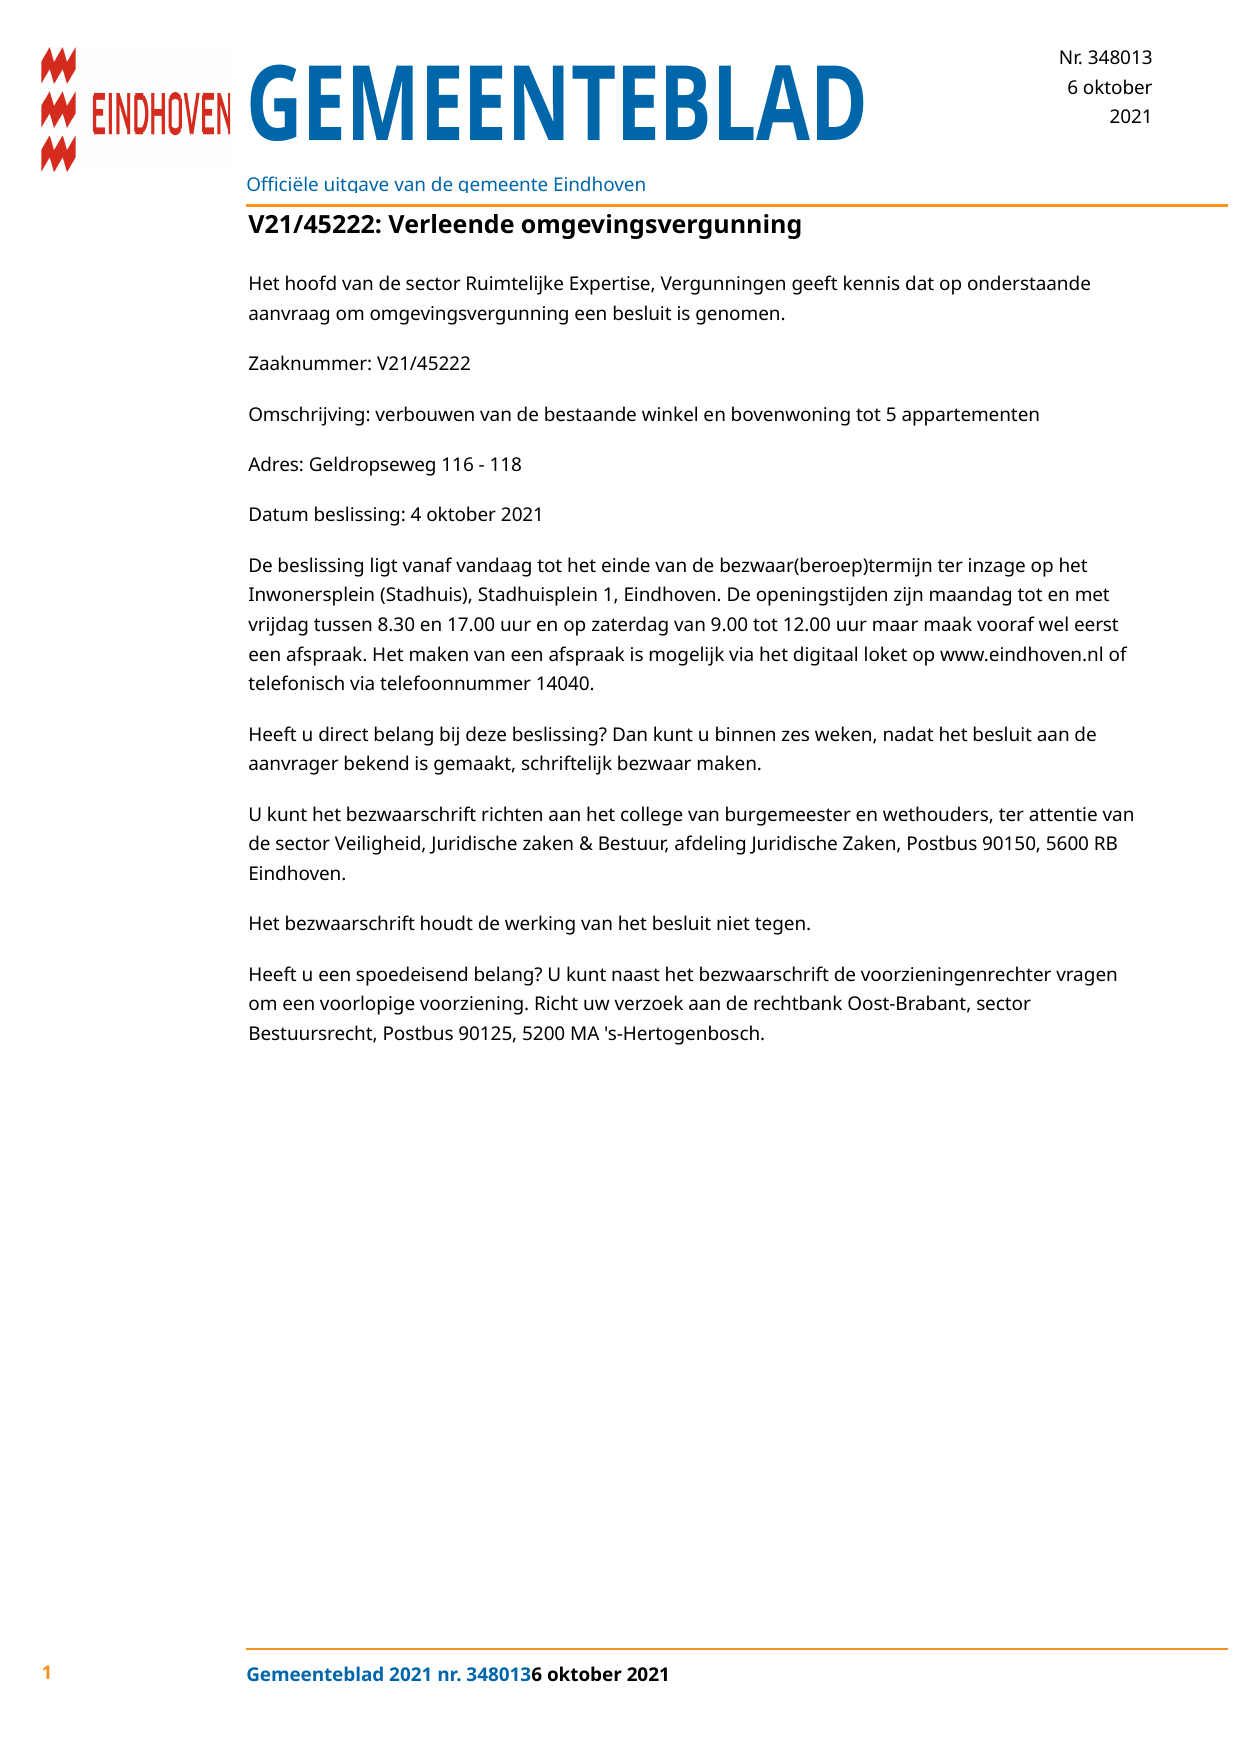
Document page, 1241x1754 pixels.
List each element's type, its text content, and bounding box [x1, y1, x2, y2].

text De beslissing ligt vanaf vandaag tot het einde van de bezwaar(beroep)termijn ter inzage op het Inwonersplein (Stadhuis), Stadhuisplein 1, Eindhoven. De openingstijden zijn maandag tot en met vrijdag tussen 8.30 en 17.00 uur en op zaterdag van 9.00 tot 12.00 uur maar maak vooraf wel eerst een afspraak. Het maken van een afspraak is mogelijk via het digitaal loket op www.eindhoven.nl of telefonisch via telefoonnummer 14040. [248, 552, 1152, 696]
text Heeft u direct belang bij deze beslissing? Dan kunt u binnen zes weken, nadat het besluit aan de aanvrager bekend is gemaakt, schriftelijk bezwaar maken. [248, 721, 1152, 776]
text Het bezwaarschrift houdt de werking van het besluit niet tegen. [248, 910, 1152, 936]
text Heeft u een spoedeisend belang? U kunt naast het bezwaarschrift de voorzieningenrechter vragen om een voorlopige voorziening. Richt uw verzoek aan de rechtbank Oost-Brabant, sector Bestuursrecht, Postbus 90125, 5200 MA 's-Hertogenbosch. [248, 961, 1152, 1046]
text Het hoofd van de sector Ruimtelijke Expertise, Vergunningen geeft kennis dat op onderstaande aanvraag om omgevingsvergunning een besluit is genomen. [248, 270, 1152, 326]
text Datum beslissing: 4 oktober 2021 [248, 502, 1152, 527]
text V21/45222: Verleende omgevingsvergunning [248, 207, 1152, 241]
text Adres: Geldropseweg 116 - 118 [248, 451, 1152, 477]
text U kunt het bezwaarschrift richten aan het college van burgemeester en wethouders, ter attentie van de sector Veiligheid, Juridische zaken & Bestuur, afdeling Juridische Zaken, Postbus 90150, 5600 RB Eindhoven. [248, 801, 1152, 886]
text Omschrijving: verbouwen van de bestaande winkel en bovenwoning tot 5 appartementen [248, 401, 1152, 426]
text Zaaknummer: V21/45222 [248, 350, 1152, 376]
picture [41, 47, 231, 172]
